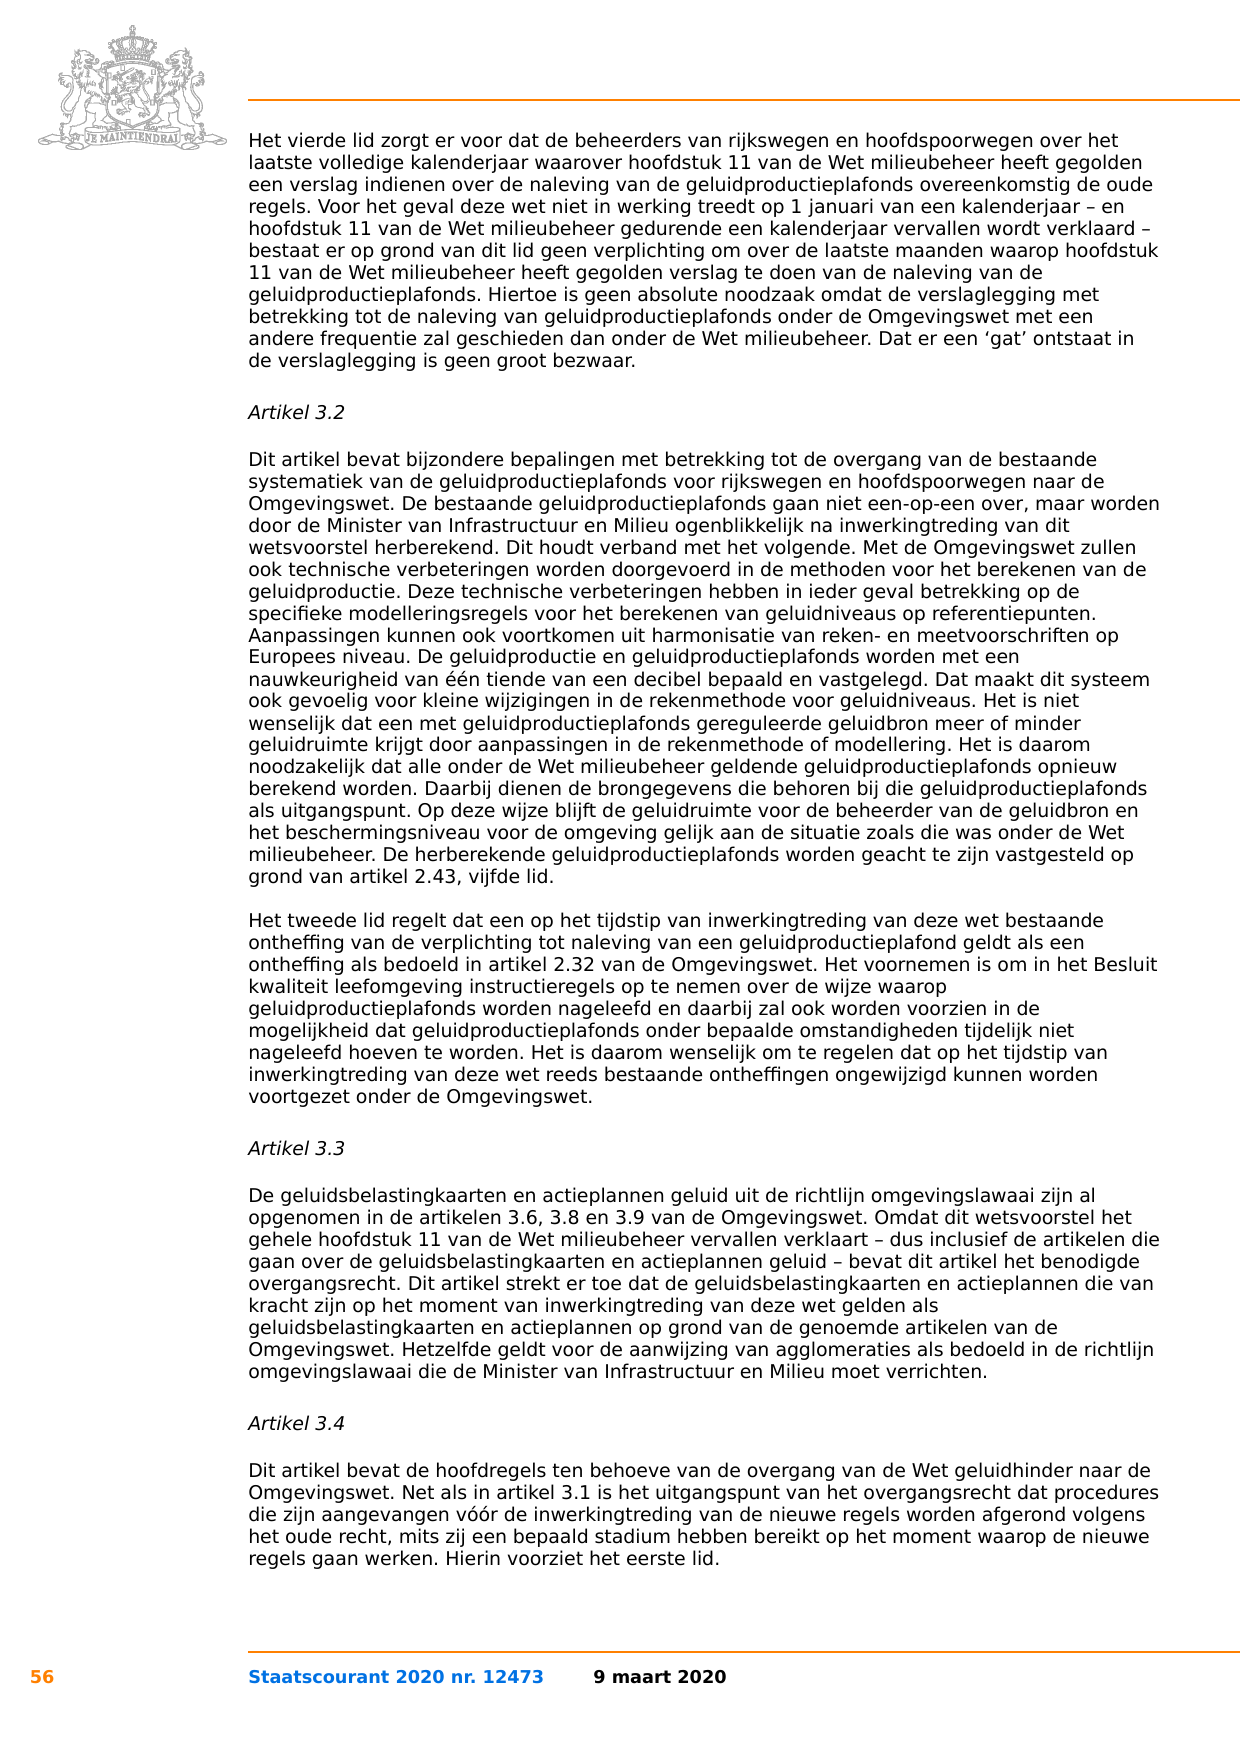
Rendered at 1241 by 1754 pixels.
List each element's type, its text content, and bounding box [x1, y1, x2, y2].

subtitle Artikel 3.2 [248, 402, 1163, 424]
subtitle Artikel 3.4 [248, 1413, 1163, 1435]
picture [38, 25, 227, 150]
subtitle Artikel 3.3 [248, 1138, 1163, 1160]
text Het tweede lid regelt dat een op het tijdstip van inwerkingtreding van deze wet bestaande ontheffing van de verplichting tot naleving van een geluidproductieplafond geldt als een ontheffing als bedoeld in artikel 2.32 van de Omgevingswet. Het voornemen is om in het Besluit kwaliteit leefomgeving instructieregels op te nemen over de wijze waarop geluidproductieplafonds worden nageleefd en daarbij zal ook worden voorzien in de mogelijkheid dat geluidproductieplafonds onder bepaalde omstandigheden tijdelijk niet nageleefd hoeven te worden. Het is daarom wenselijk om te regelen dat op het tijdstip van inwerkingtreding van deze wet reeds bestaande ontheffingen ongewijzigd kunnen worden voortgezet onder de Omgevingswet. [248, 910, 1163, 1108]
text Dit artikel bevat bijzondere bepalingen met betrekking tot de overgang van de bestaande systematiek van de geluidproductieplafonds voor rijkswegen en hoofdspoorwegen naar de Omgevingswet. De bestaande geluidproductieplafonds gaan niet een-op-een over, maar worden door de Minister van Infrastructuur en Milieu ogenblikkelijk na inwerkingtreding van dit wetsvoorstel herberekend. Dit houdt verband met het volgende. Met de Omgevingswet zullen ook technische verbeteringen worden doorgevoerd in de methoden voor het berekenen van de geluidproductie. Deze technische verbeteringen hebben in ieder geval betrekking op de specifieke modelleringsregels voor het berekenen van geluidniveaus op referentiepunten. Aanpassingen kunnen ook voortkomen uit harmonisatie van reken- en meetvoorschriften op Europees niveau. De geluidproductie en geluidproductieplafonds worden met een nauwkeurigheid van één tiende van een decibel bepaald en vastgelegd. Dat maakt dit systeem ook gevoelig voor kleine wijzigingen in de rekenmethode voor geluidniveaus. Het is niet wenselijk dat een met geluidproductieplafonds gereguleerde geluidbron meer of minder geluidruimte krijgt door aanpassingen in de rekenmethode of modellering. Het is daarom noodzakelijk dat alle onder de Wet milieubeheer geldende geluidproductieplafonds opnieuw berekend worden. Daarbij dienen de brongegevens die behoren bij die geluidproductieplafonds als uitgangspunt. Op deze wijze blijft de geluidruimte voor de beheerder van de geluidbron en het beschermingsniveau voor de omgeving gelijk aan de situatie zoals die was onder de Wet milieubeheer. De herberekende geluidproductieplafonds worden geacht te zijn vastgesteld op grond van artikel 2.43, vijfde lid. [248, 449, 1163, 888]
text Dit artikel bevat de hoofdregels ten behoeve van de overgang van de Wet geluidhinder naar de Omgevingswet. Net als in artikel 3.1 is het uitgangspunt van het overgangsrecht dat procedures die zijn aangevangen vóór de inwerkingtreding van de nieuwe regels worden afgerond volgens het oude recht, mits zij een bepaald stadium hebben bereikt op het moment waarop de nieuwe regels gaan werken. Hierin voorziet het eerste lid. [248, 1460, 1163, 1569]
text De geluidsbelastingkaarten en actieplannen geluid uit de richtlijn omgevingslawaai zijn al opgenomen in de artikelen 3.6, 3.8 en 3.9 van de Omgevingswet. Omdat dit wetsvoorstel het gehele hoofdstuk 11 van de Wet milieubeheer vervallen verklaart – dus inclusief de artikelen die gaan over de geluidsbelastingkaarten en actieplannen geluid – bevat dit artikel het benodigde overgangsrecht. Dit artikel strekt er toe dat de geluidsbelastingkaarten en actieplannen die van kracht zijn op het moment van inwerkingtreding van deze wet gelden als geluidsbelastingkaarten en actieplannen op grond van de genoemde artikelen van de Omgevingswet. Hetzelfde geldt voor de aanwijzing van agglomeraties als bedoeld in de richtlijn omgevingslawaai die de Minister van Infrastructuur en Milieu moet verrichten. [248, 1185, 1163, 1383]
text Het vierde lid zorgt er voor dat de beheerders van rijkswegen en hoofdspoorwegen over het laatste volledige kalenderjaar waarover hoofdstuk 11 van de Wet milieubeheer heeft gegolden een verslag indienen over de naleving van de geluidproductieplafonds overeenkomstig de oude regels. Voor het geval deze wet niet in werking treedt op 1 januari van een kalenderjaar – en hoofdstuk 11 van de Wet milieubeheer gedurende een kalenderjaar vervallen wordt verklaard – bestaat er op grond van dit lid geen verplichting om over de laatste maanden waarop hoofdstuk 11 van de Wet milieubeheer heeft gegolden verslag te doen van de naleving van de geluidproductieplafonds. Hiertoe is geen absolute noodzaak omdat de verslaglegging met betrekking tot de naleving van geluidproductieplafonds onder de Omgevingswet met een andere frequentie zal geschieden dan onder de Wet milieubeheer. Dat er een ‘gat’ ontstaat in de verslaglegging is geen groot bezwaar. [248, 130, 1163, 372]
